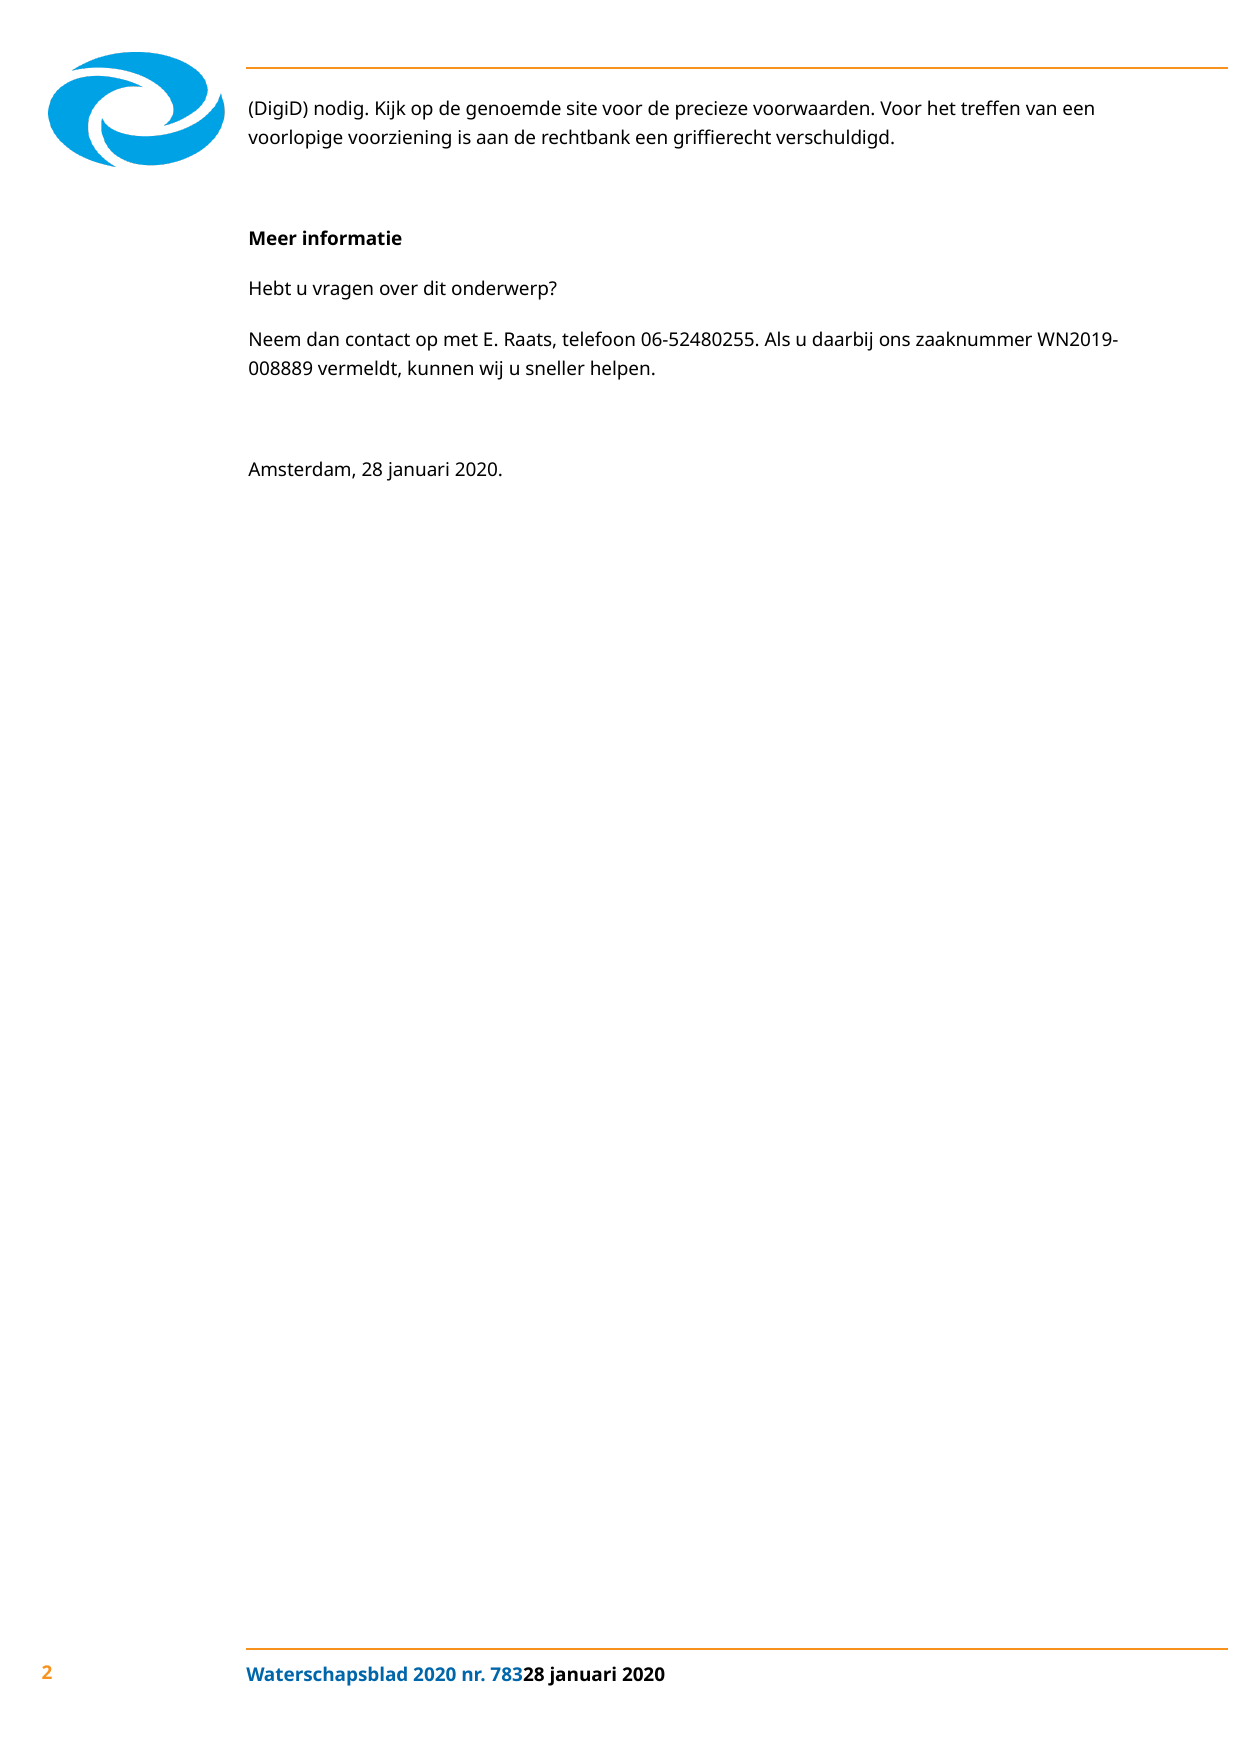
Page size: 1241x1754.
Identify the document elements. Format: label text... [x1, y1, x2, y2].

text Meer informatie [248, 225, 1152, 251]
text Hebt u vragen over dit onderwerp? [248, 276, 1152, 301]
text (DigiD) nodig. Kijk op de genoemde site voor de precieze voorwaarden. Voor het treffen van een voorlopige voorziening is aan de rechtbank een griffierecht verschuldigd. [248, 95, 1152, 150]
text Amsterdam, 28 januari 2020. [248, 456, 1152, 482]
picture [41, 47, 231, 172]
text Neem dan contact op met E. Raats, telefoon 06-52480255. Als u daarbij ons zaaknummer WN2019-008889 vermeldt, kunnen wij u sneller helpen. [248, 326, 1152, 381]
